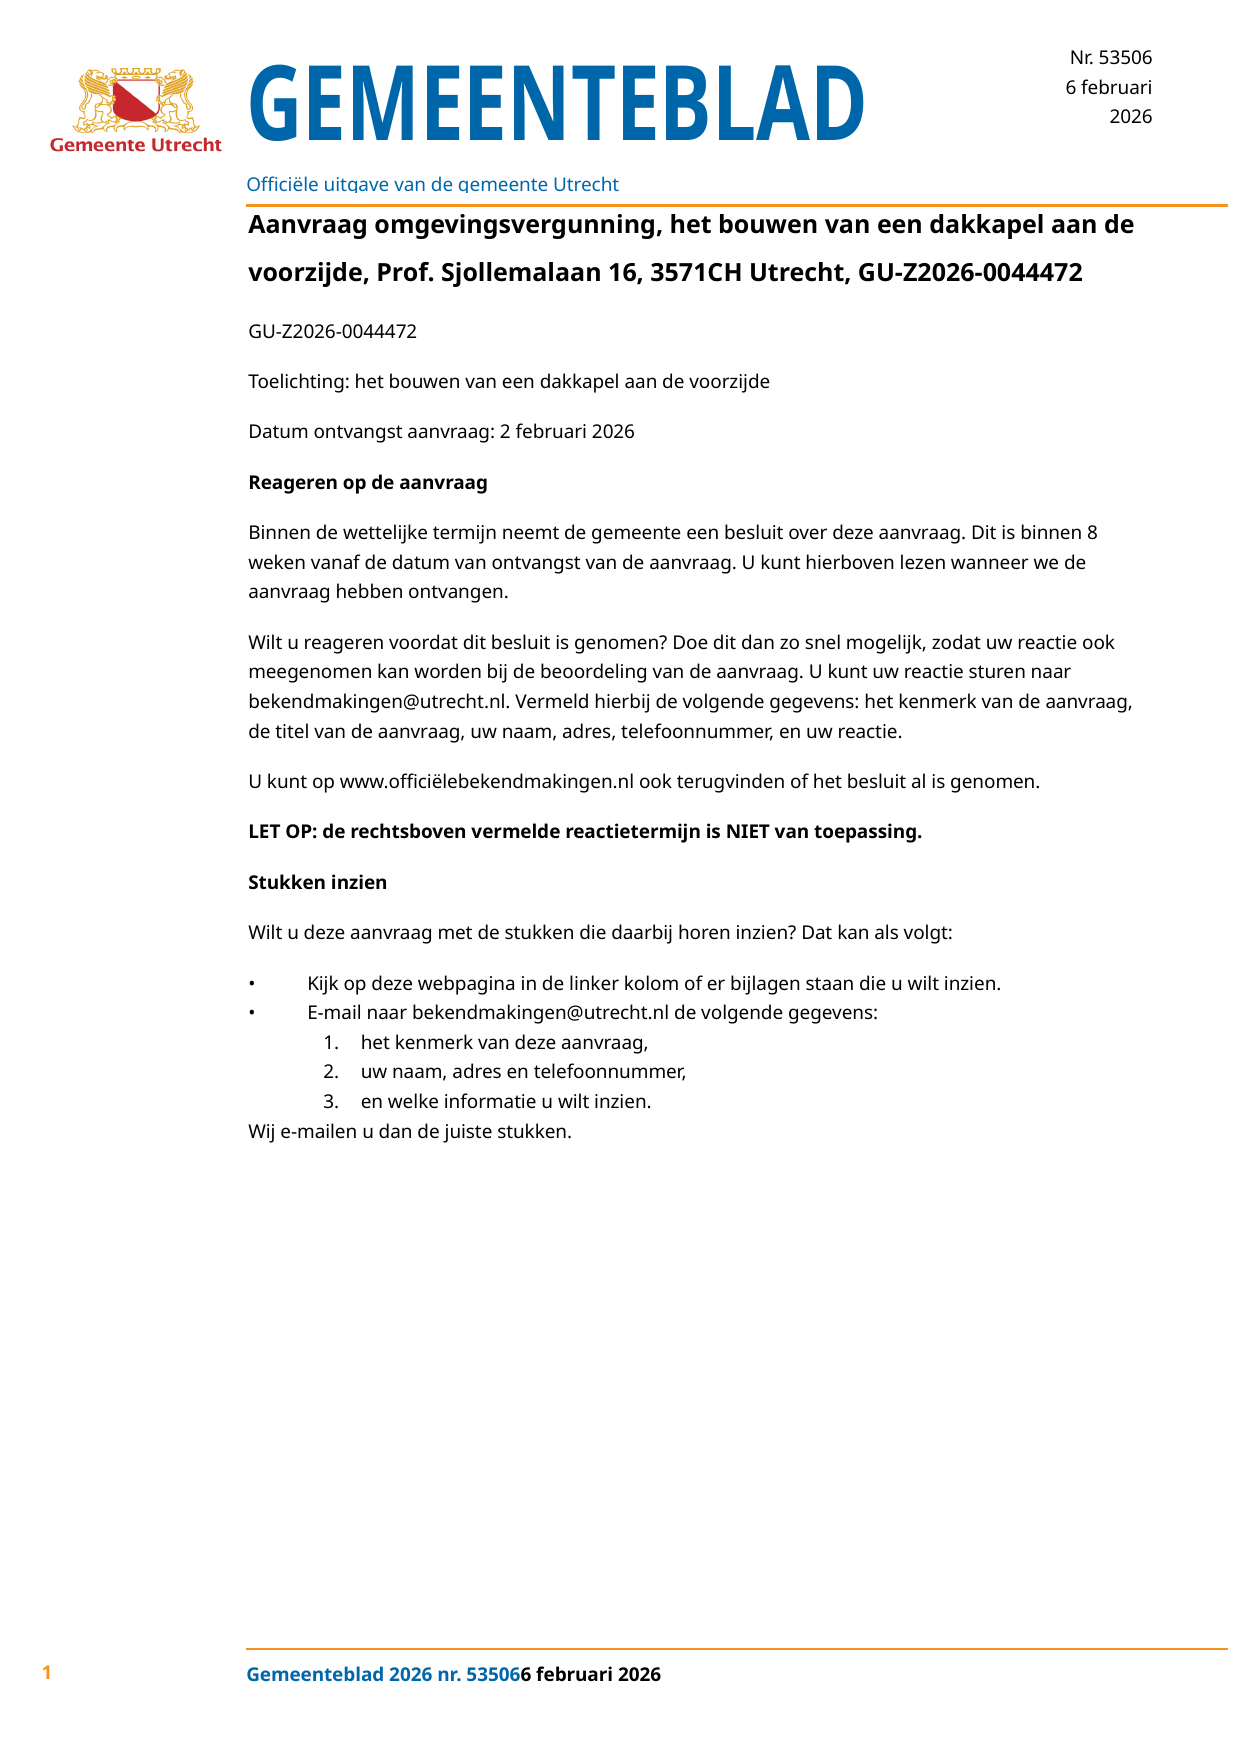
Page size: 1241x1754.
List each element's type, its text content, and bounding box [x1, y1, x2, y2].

picture [41, 47, 231, 172]
text Reageren op de aanvraag [248, 469, 1152, 495]
text GU-Z2026-0044472 [248, 318, 1152, 344]
text Toelichting: het bouwen van een dakkapel aan de voorzijde [248, 368, 1152, 394]
text Stukken inzien [248, 869, 1152, 895]
text LET OP: de rechtsboven vermelde reactietermijn is NIET van toepassing. [248, 819, 1152, 844]
text Wilt u deze aanvraag met de stukken die daarbij horen inzien? Dat kan als volgt: [248, 919, 1152, 945]
list het kenmerk van deze aanvraag, [323, 1029, 1152, 1055]
list uw naam, adres en telefoonnummer, [323, 1059, 1152, 1084]
list Kijk op deze webpagina in de linker kolom of er bijlagen staan die u wilt inzien. [248, 970, 1152, 996]
list E-mail naar bekendmakingen@utrecht.nl de volgende gegevens: [248, 999, 1152, 1025]
list en welke informatie u wilt inzien. [323, 1088, 1152, 1114]
text U kunt op www.officiëlebekendmakingen.nl ook terugvinden of het besluit al is genomen. [248, 768, 1152, 794]
text Aanvraag omgevingsvergunning, het bouwen van een dakkapel aan de voorzijde, Prof. Sjollemalaan 16, 3571CH Utrecht, GU-Z2026-0044472 [248, 207, 1152, 288]
text Wilt u reageren voordat dit besluit is genomen? Doe dit dan zo snel mogelijk, zodat uw reactie ook meegenomen kan worden bij de beoordeling van de aanvraag. U kunt uw reactie sturen naar bekendmakingen@utrecht.nl. Vermeld hierbij de volgende gegevens: het kenmerk van de aanvraag, de titel van de aanvraag, uw naam, adres, telefoonnummer, en uw reactie. [248, 629, 1152, 744]
text Wij e-mailen u dan de juiste stukken. [248, 1118, 1152, 1144]
text Binnen de wettelijke termijn neemt de gemeente een besluit over deze aanvraag. Dit is binnen 8 weken vanaf de datum van ontvangst van de aanvraag. U kunt hierboven lezen wanneer we de aanvraag hebben ontvangen. [248, 519, 1152, 604]
text Datum ontvangst aanvraag: 2 februari 2026 [248, 419, 1152, 444]
